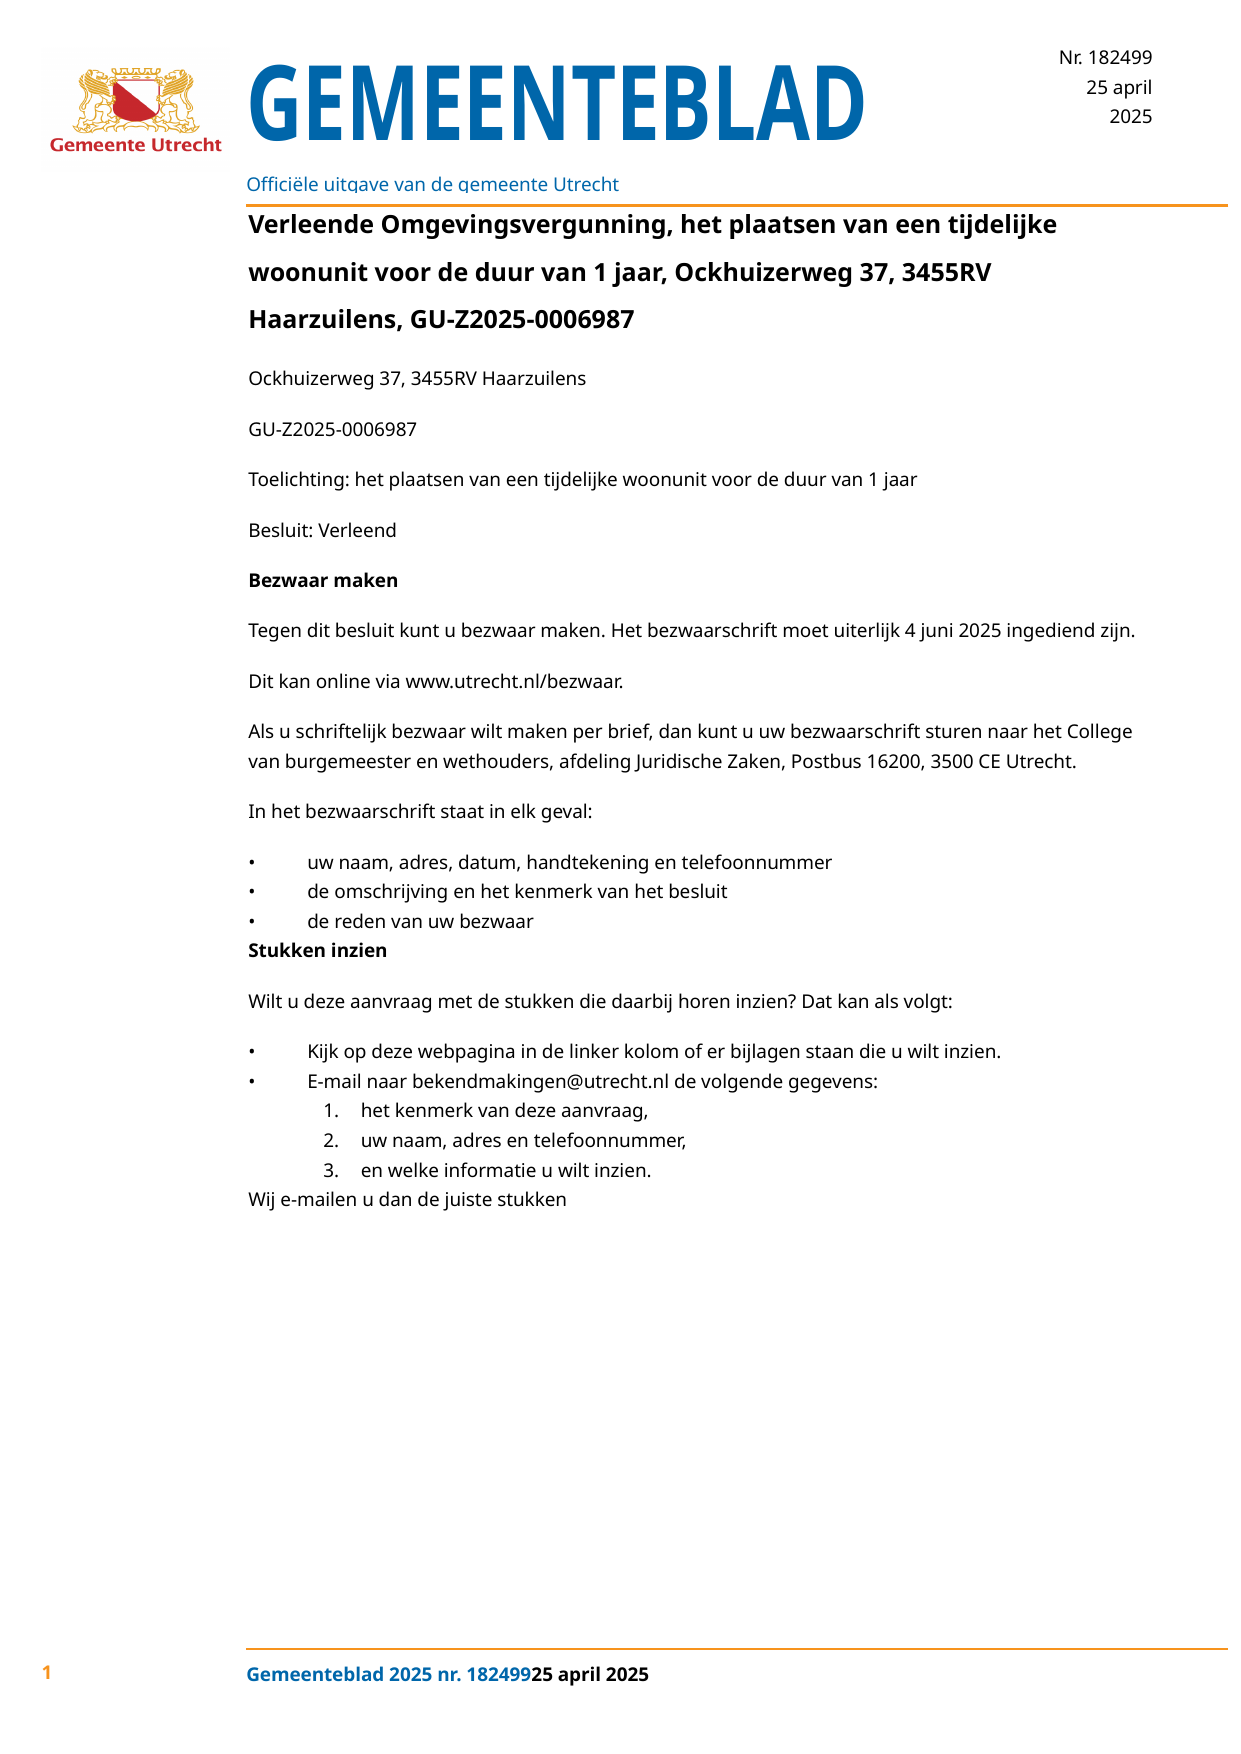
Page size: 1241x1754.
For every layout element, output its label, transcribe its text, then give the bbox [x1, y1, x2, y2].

text Besluit: Verleend [248, 517, 1152, 542]
list de omschrijving en het kenmerk van het besluit [248, 878, 1152, 904]
list Kijk op deze webpagina in de linker kolom of er bijlagen staan die u wilt inzien. [248, 1038, 1152, 1064]
text In het bezwaarschrift staat in elk geval: [248, 798, 1152, 824]
list de reden van uw bezwaar [248, 908, 1152, 934]
list E-mail naar bekendmakingen@utrecht.nl de volgende gegevens: [248, 1068, 1152, 1094]
text Wilt u deze aanvraag met de stukken die daarbij horen inzien? Dat kan als volgt: [248, 988, 1152, 1014]
text Ockhuizerweg 37, 3455RV Haarzuilens [248, 366, 1152, 391]
list en welke informatie u wilt inzien. [323, 1157, 1152, 1182]
list het kenmerk van deze aanvraag, [323, 1098, 1152, 1123]
text Als u schriftelijk bezwaar wilt maken per brief, dan kunt u uw bezwaarschrift sturen naar het College van burgemeester en wethouders, afdeling Juridische Zaken, Postbus 16200, 3500 CE Utrecht. [248, 718, 1152, 774]
text Bezwaar maken [248, 567, 1152, 593]
text Toelichting: het plaatsen van een tijdelijke woonunit voor de duur van 1 jaar [248, 466, 1152, 492]
picture [41, 47, 231, 172]
list uw naam, adres, datum, handtekening en telefoonnummer [248, 849, 1152, 874]
text GU-Z2025-0006987 [248, 416, 1152, 442]
text Tegen dit besluit kunt u bezwaar maken. Het bezwaarschrift moet uiterlijk 4 juni 2025 ingediend zijn. [248, 618, 1152, 643]
list uw naam, adres en telefoonnummer, [323, 1127, 1152, 1153]
text Wij e-mailen u dan de juiste stukken [248, 1186, 1152, 1212]
text Verleende Omgevingsvergunning, het plaatsen van een tijdelijke woonunit voor de duur van 1 jaar, Ockhuizerweg 37, 3455RV Haarzuilens, GU-Z2025-0006987 [248, 207, 1152, 336]
text Dit kan online via www.utrecht.nl/bezwaar. [248, 668, 1152, 694]
text Stukken inzien [248, 938, 1152, 963]
